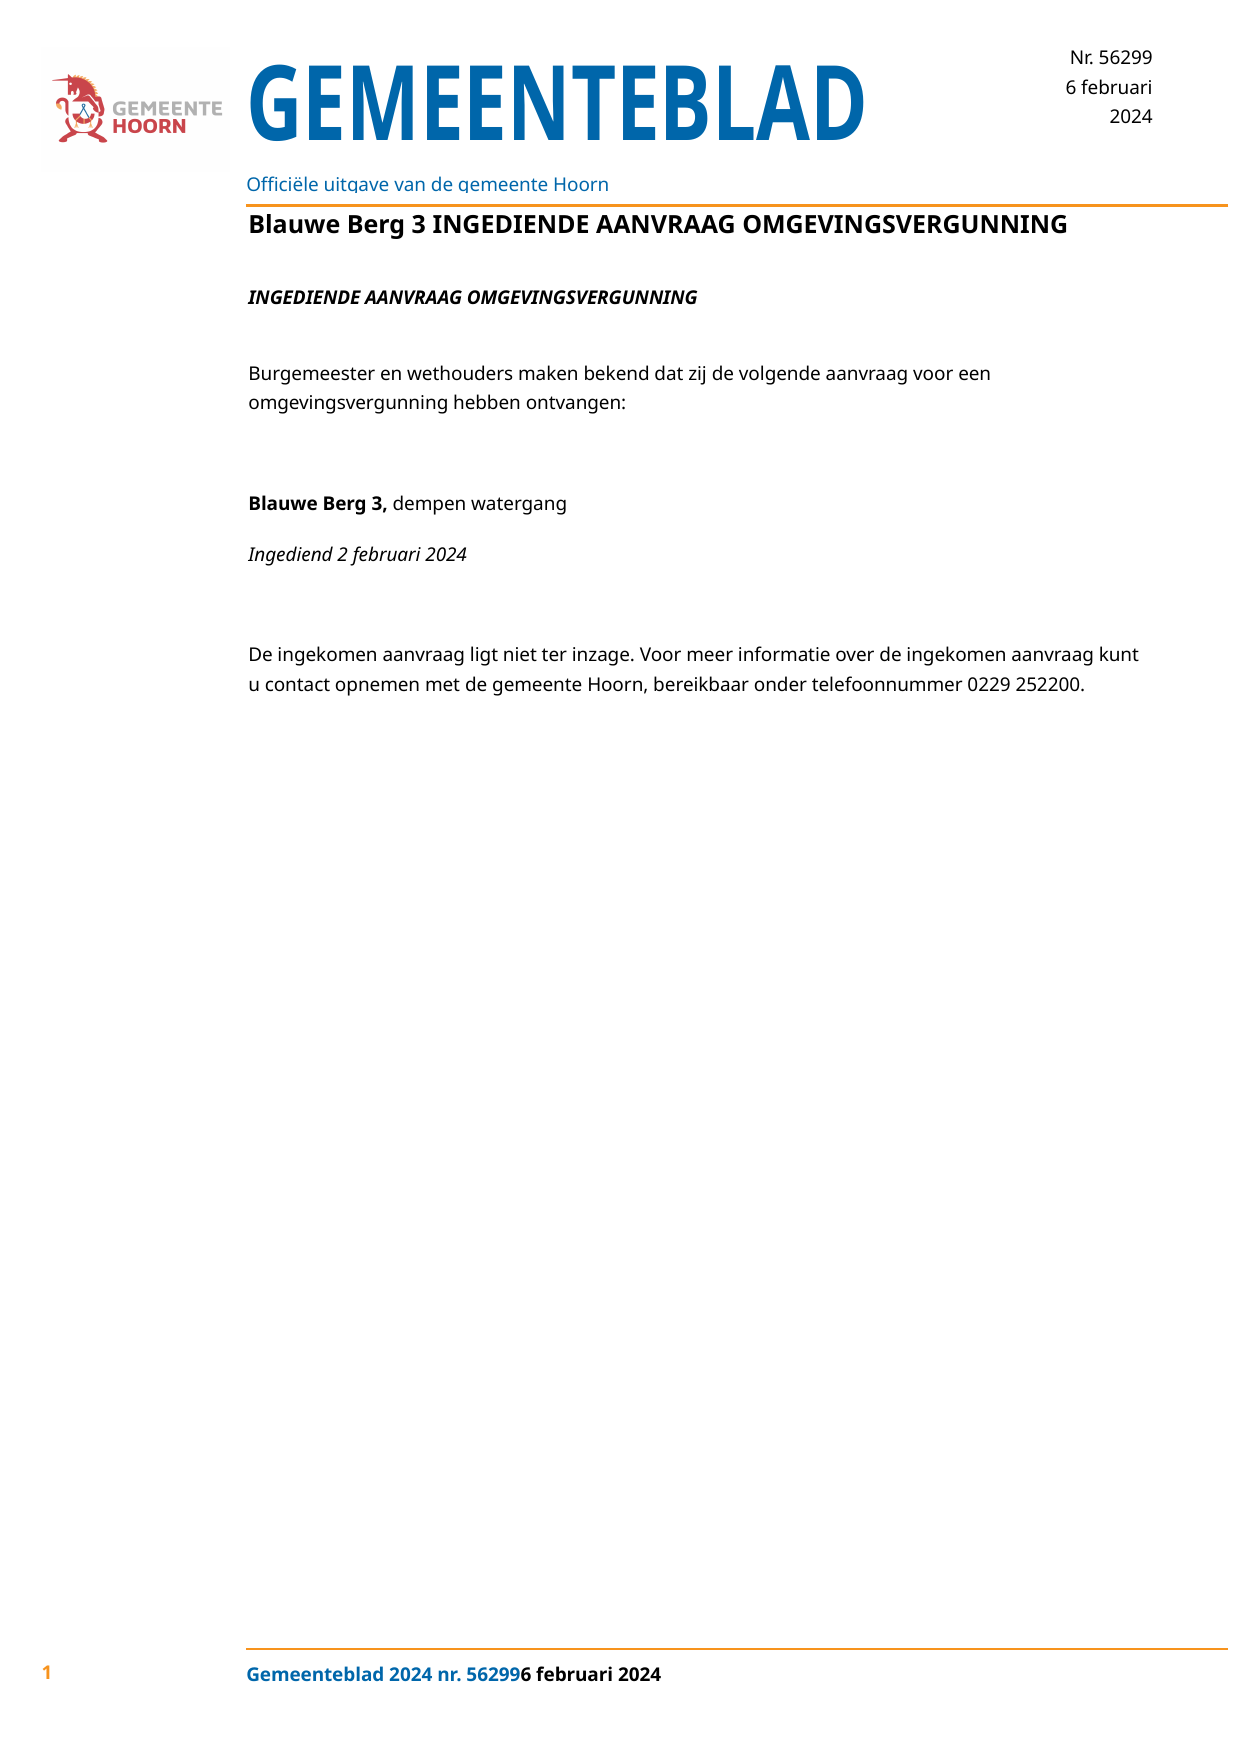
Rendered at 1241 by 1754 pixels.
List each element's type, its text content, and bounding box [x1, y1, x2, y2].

text Blauwe Berg 3, dempen watergang [248, 490, 1152, 516]
text INGEDIENDE AANVRAAG OMGEVINGSVERGUNNING [248, 284, 1152, 309]
text Burgemeester en wethouders maken bekend dat zij de volgende aanvraag voor een omgevingsvergunning hebben ontvangen: [248, 360, 1152, 415]
text Blauwe Berg 3 INGEDIENDE AANVRAAG OMGEVINGSVERGUNNING [248, 207, 1152, 241]
text De ingekomen aanvraag ligt niet ter inzage. Voor meer informatie over de ingekomen aanvraag kunt u contact opnemen met de gemeente Hoorn, bereikbaar onder telefoonnummer 0229 252200. [248, 642, 1152, 697]
picture [41, 47, 231, 172]
text Ingediend 2 februari 2024 [248, 541, 1152, 567]
